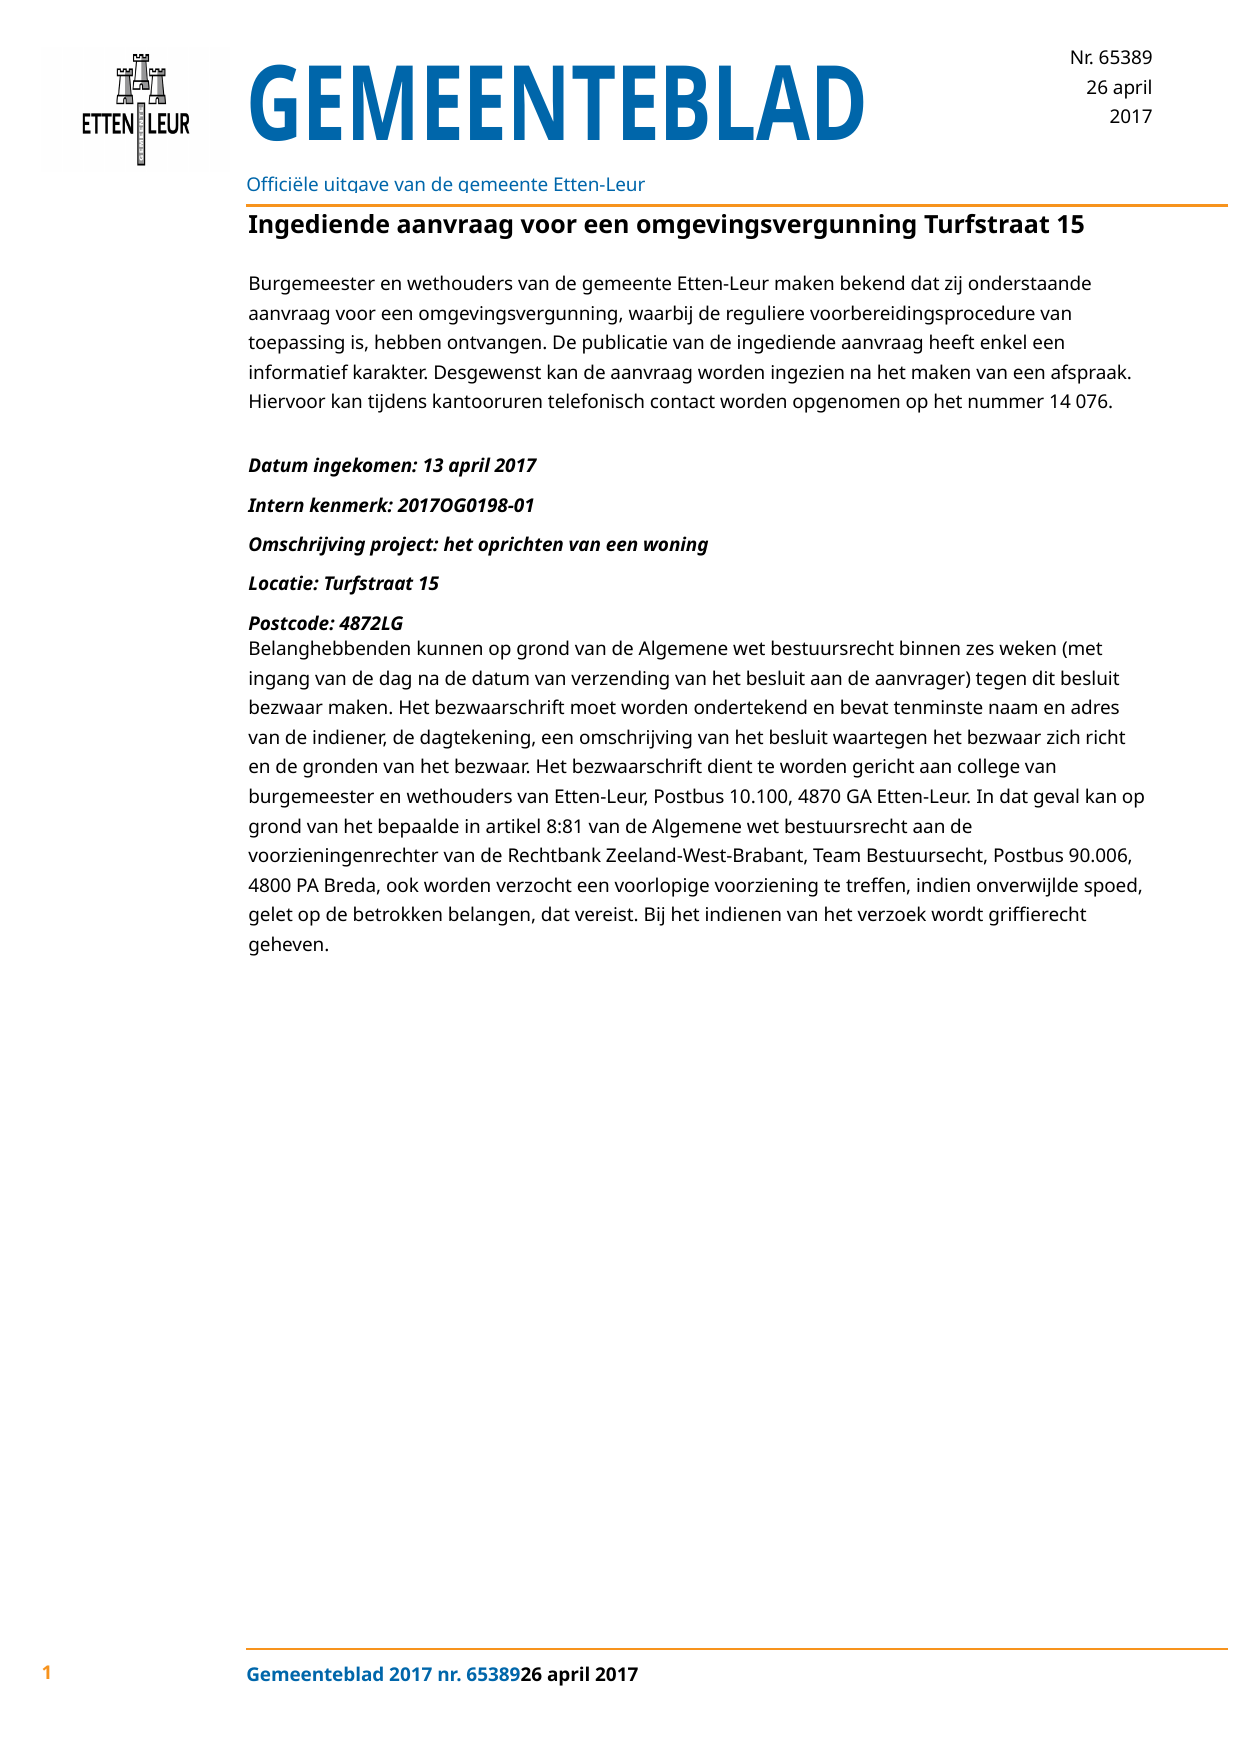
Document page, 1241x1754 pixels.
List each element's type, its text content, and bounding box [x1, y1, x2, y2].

text Belanghebbenden kunnen op grond van de Algemene wet bestuursrecht binnen zes weken (met ingang van de dag na de datum van verzending van het besluit aan de aanvrager) tegen dit besluit bezwaar maken. Het bezwaarschrift moet worden ondertekend en bevat tenminste naam en adres van de indiener, de dagtekening, een omschrijving van het besluit waartegen het bezwaar zich richt en de gronden van het bezwaar. Het bezwaarschrift dient te worden gericht aan college van burgemeester en wethouders van Etten-Leur, Postbus 10.100, 4870 GA Etten-Leur. In dat geval kan op grond van het bepaalde in artikel 8:81 van de Algemene wet bestuursrecht aan de voorzieningenrechter van de Rechtbank Zeeland-West-Brabant, Team Bestuursecht, Postbus 90.006, 4800 PA Breda, ook worden verzocht een voorlopige voorziening te treffen, indien onverwijlde spoed, gelet op de betrokken belangen, dat vereist. Bij het indienen van het verzoek wordt griffierecht geheven. [248, 635, 1152, 957]
text Omschrijving project: het oprichten van een woning [248, 531, 1152, 557]
picture [41, 47, 231, 172]
text Locatie: Turfstraat 15 [248, 570, 1152, 596]
text Burgemeester en wethouders van de gemeente Etten-Leur maken bekend dat zij onderstaande aanvraag voor een omgevingsvergunning, waarbij de reguliere voorbereidingsprocedure van toepassing is, hebben ontvangen. De publicatie van de ingediende aanvraag heeft enkel een informatief karakter. Desgewenst kan de aanvraag worden ingezien na het maken van een afspraak. Hiervoor kan tijdens kantooruren telefonisch contact worden opgenomen op het nummer 14 076. [248, 270, 1152, 414]
text Postcode: 4872LG [248, 610, 1152, 635]
text Ingediende aanvraag voor een omgevingsvergunning Turfstraat 15 [248, 207, 1152, 241]
text Intern kenmerk: 2017OG0198-01 [248, 492, 1152, 518]
text Datum ingekomen: 13 april 2017 [248, 453, 1152, 478]
